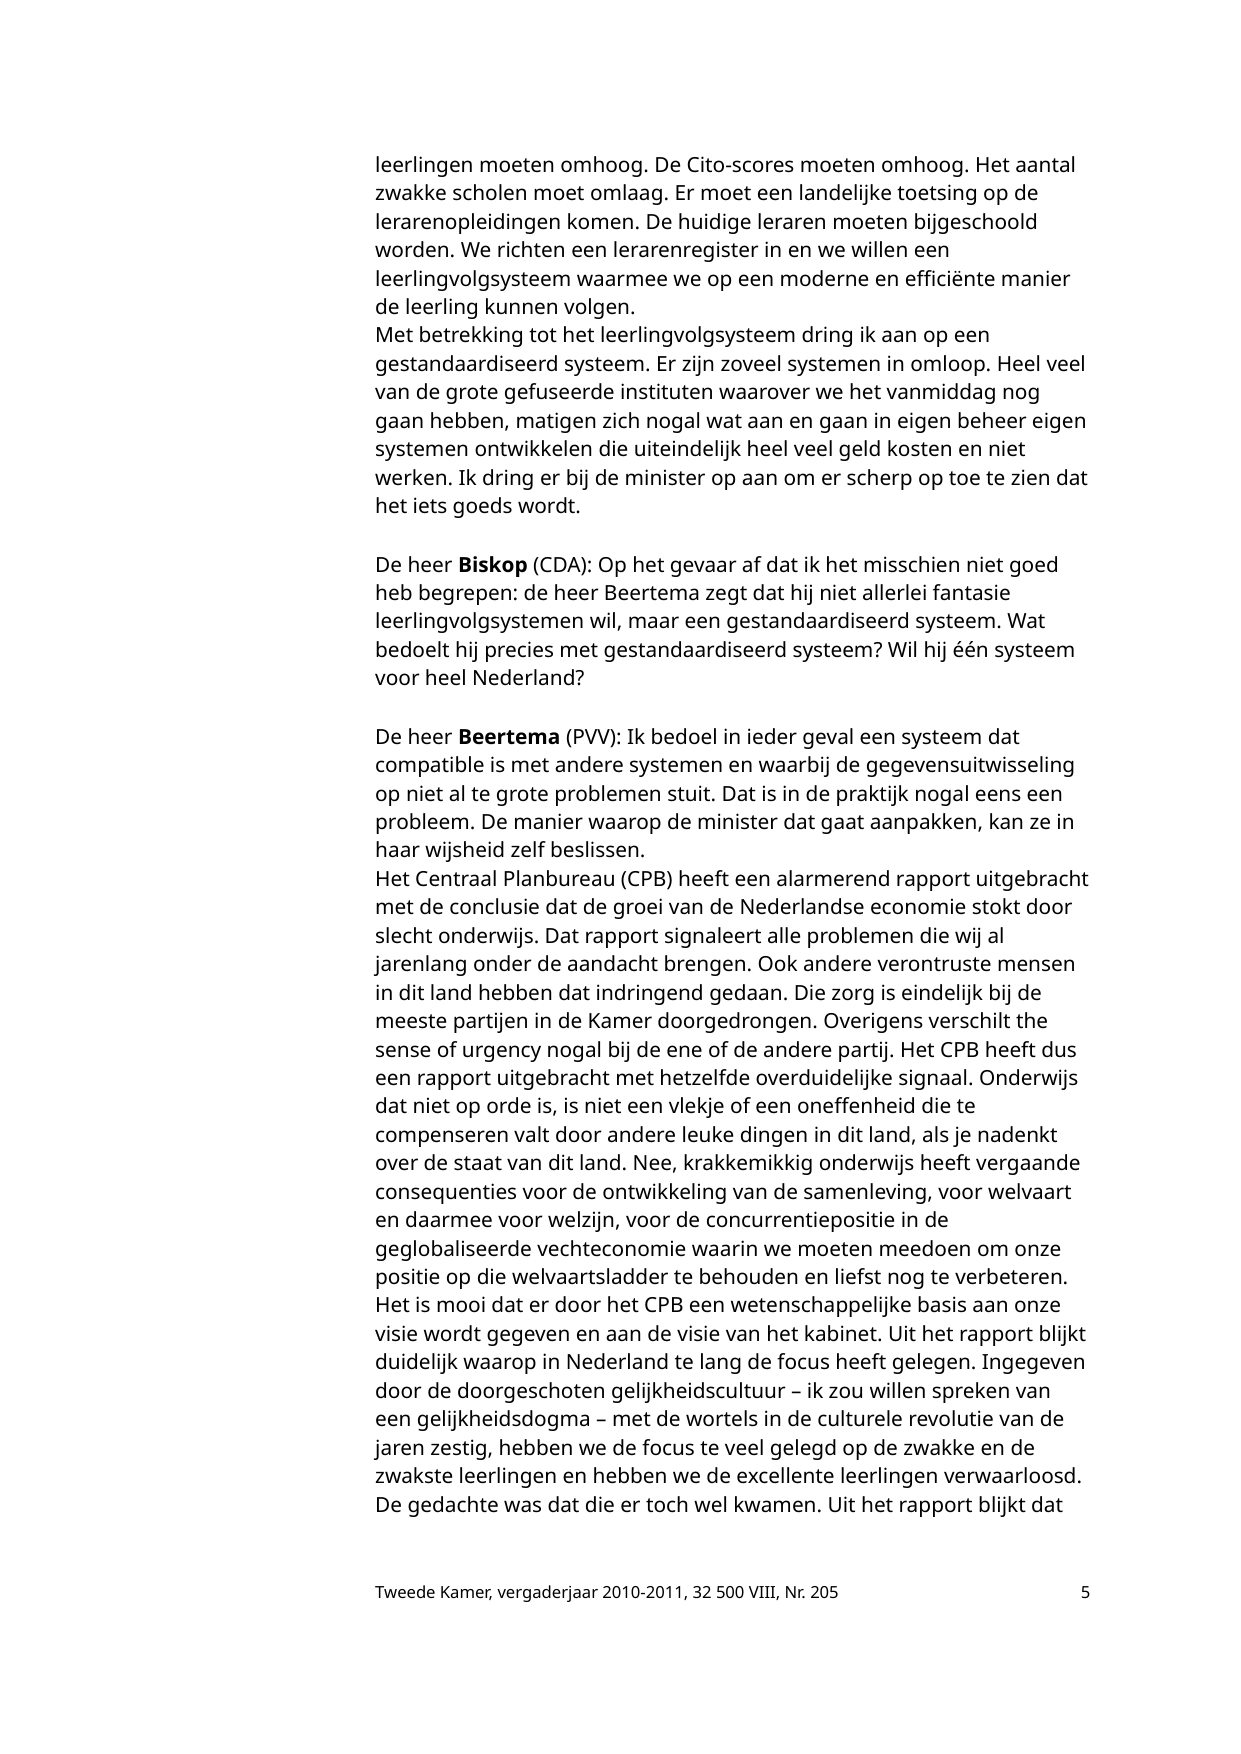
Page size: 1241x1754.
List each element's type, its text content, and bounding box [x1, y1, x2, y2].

text Het Centraal Planbureau (CPB) heeft een alarmerend rapport uitgebracht met de conclusie dat de groei van de Nederlandse economie stokt door slecht onderwijs. Dat rapport signaleert alle problemen die wij al jarenlang onder de aandacht brengen. Ook andere verontruste mensen in dit land hebben dat indringend gedaan. Die zorg is eindelijk bij de meeste partijen in de Kamer doorgedrongen. Overigens verschilt the sense of urgency nogal bij de ene of de andere partij. Het CPB heeft dus een rapport uitgebracht met hetzelfde overduidelijke signaal. Onderwijs dat niet op orde is, is niet een vlekje of een oneffenheid die te compenseren valt door andere leuke dingen in dit land, als je nadenkt over de staat van dit land. Nee, krakkemikkig onderwijs heeft vergaande consequenties voor de ontwikkeling van de samenleving, voor welvaart en daarmee voor welzijn, voor de concurrentiepositie in de geglobaliseerde vechteconomie waarin we moeten meedoen om onze positie op die welvaartsladder te behouden en liefst nog te verbeteren. Het is mooi dat er door het CPB een wetenschappelijke basis aan onze visie wordt gegeven en aan de visie van het kabinet. Uit het rapport blijkt duidelijk waarop in Nederland te lang de focus heeft gelegen. Ingegeven door de doorgeschoten gelijkheidscultuur – ik zou willen spreken van een gelijkheidsdogma – met de wortels in de culturele revolutie van de jaren zestig, hebben we de focus te veel gelegd op de zwakke en de zwakste leerlingen en hebben we de excellente leerlingen verwaarloosd. De gedachte was dat die er toch wel kwamen. Uit het rapport blijkt dat [375, 864, 1090, 1518]
text Met betrekking tot het leerlingvolgsysteem dring ik aan op een gestandaardiseerd systeem. Er zijn zoveel systemen in omloop. Heel veel van de grote gefuseerde instituten waarover we het vanmiddag nog gaan hebben, matigen zich nogal wat aan en gaan in eigen beheer eigen systemen ontwikkelen die uiteindelijk heel veel geld kosten en niet werken. Ik dring er bij de minister op aan om er scherp op toe te zien dat het iets goeds wordt. [375, 321, 1090, 520]
text De heer Biskop (CDA): Op het gevaar af dat ik het misschien niet goed heb begrepen: de heer Beertema zegt dat hij niet allerlei fantasie leerlingvolgsystemen wil, maar een gestandaardiseerd systeem. Wat bedoelt hij precies met gestandaardiseerd systeem? Wil hij één systeem voor heel Nederland? [375, 550, 1090, 692]
text De heer Beertema (PVV): Ik bedoel in ieder geval een systeem dat compatible is met andere systemen en waarbij de gegevensuitwisseling op niet al te grote problemen stuit. Dat is in de praktijk nogal eens een probleem. De manier waarop de minister dat gaat aanpakken, kan ze in haar wijsheid zelf beslissen. [375, 722, 1090, 864]
text leerlingen moeten omhoog. De Cito-scores moeten omhoog. Het aantal zwakke scholen moet omlaag. Er moet een landelijke toetsing op de lerarenopleidingen komen. De huidige leraren moeten bijgeschoold worden. We richten een lerarenregister in en we willen een leerlingvolgsysteem waarmee we op een moderne en efficiënte manier de leerling kunnen volgen. [375, 150, 1090, 321]
